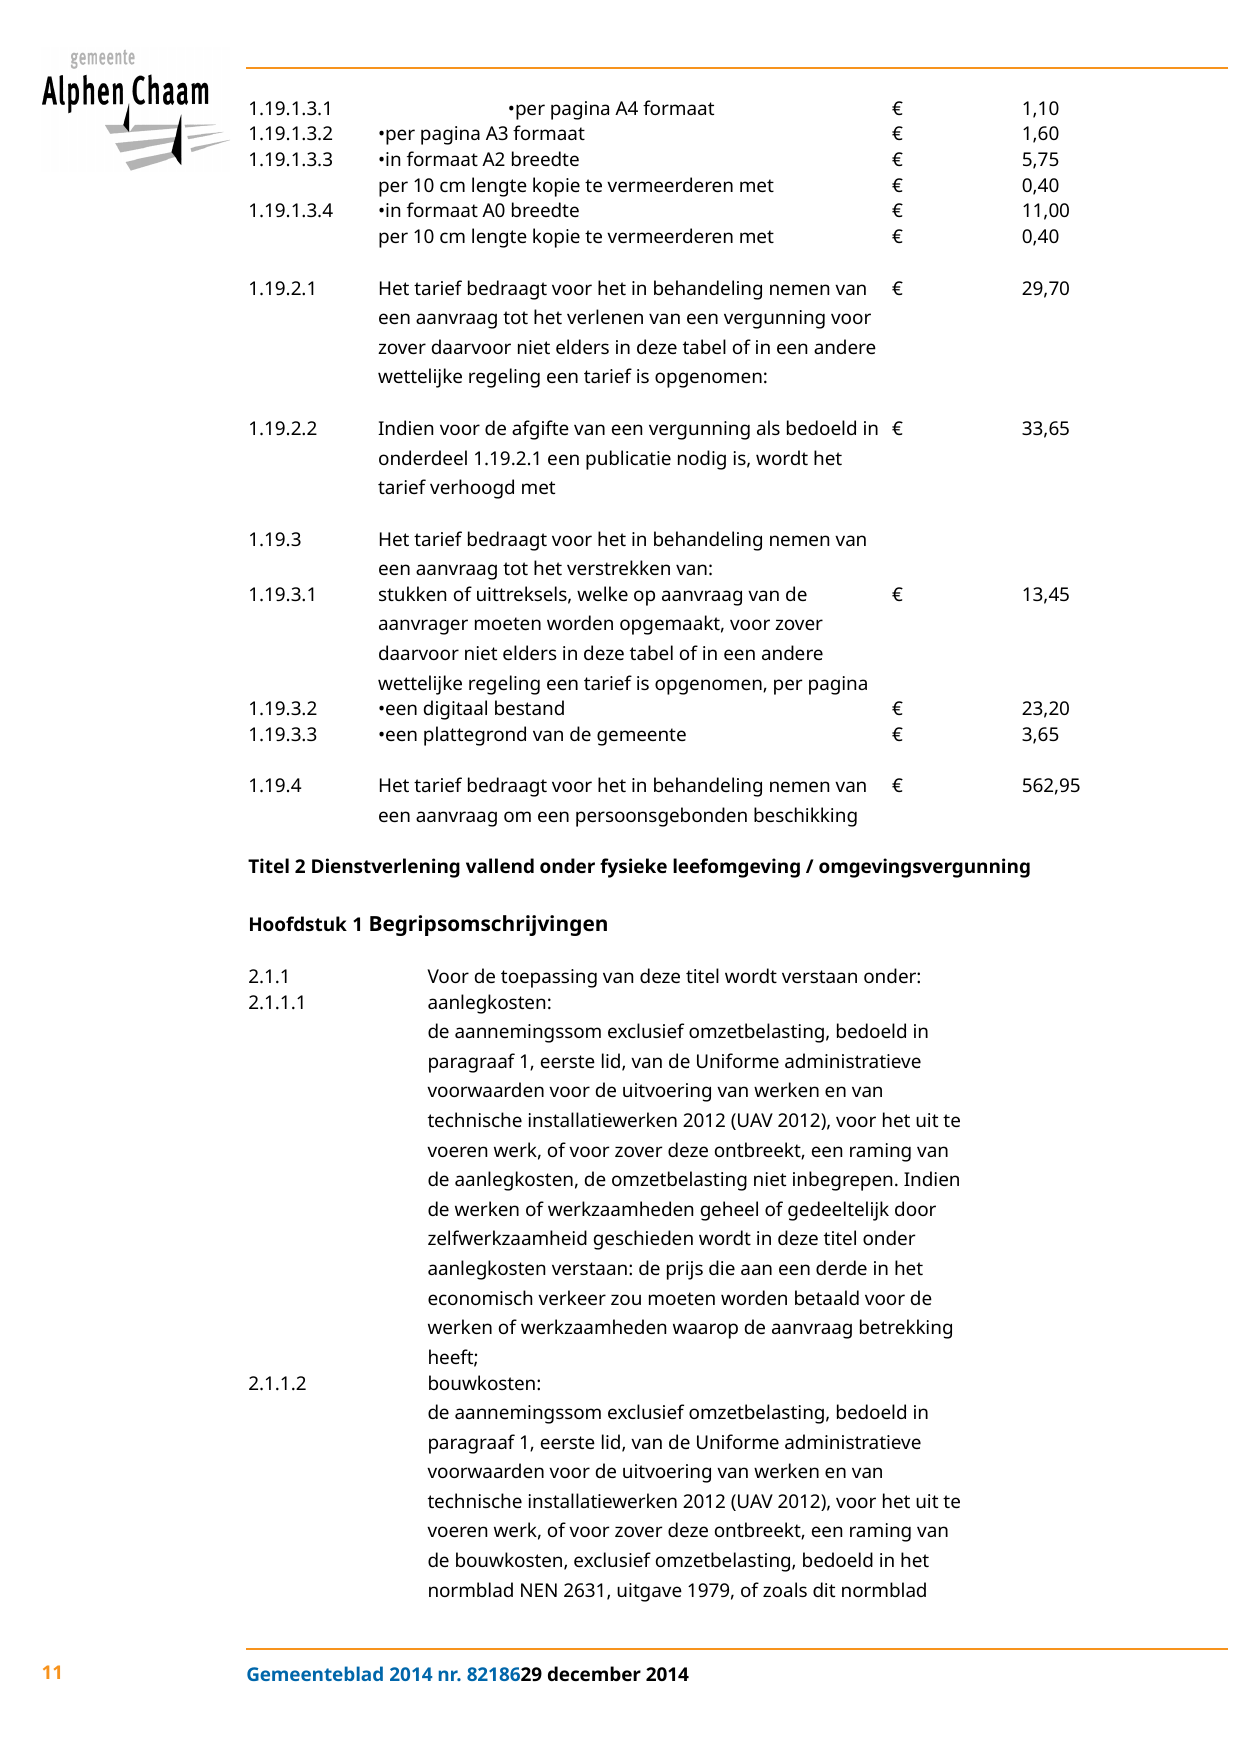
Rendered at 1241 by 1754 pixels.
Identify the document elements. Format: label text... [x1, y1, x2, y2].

table_cell € [892, 224, 1022, 249]
table_cell 1.19.3.1 [248, 581, 378, 696]
table_cell [892, 747, 1022, 773]
table_cell 0,40 [1022, 172, 1152, 198]
table_cell 1.19.1.3.3 [248, 146, 378, 172]
table_cell 562,95 [1022, 773, 1152, 828]
table_cell [378, 249, 892, 275]
table_cell 1.19.1.3.4 [248, 198, 378, 223]
table_cell [248, 172, 378, 198]
table_cell € [892, 275, 1022, 389]
table_cell per 10 cm lengte kopie te vermeerderen met [378, 224, 892, 249]
table_cell € [892, 581, 1022, 696]
table_cell 33,65 [1022, 415, 1152, 500]
table_cell € [892, 696, 1022, 721]
table_cell stukken of uittreksels, welke op aanvraag van de aanvrager moeten worden opgemaakt, voor zover daarvoor niet elders in deze tabel of in een andere wettelijke regeling een tarief is opgenomen, per pagina [378, 581, 892, 696]
table_cell 3,65 [1022, 721, 1152, 747]
table_cell € [892, 773, 1022, 828]
table_cell bouwkosten: de aannemingssom exclusief omzetbelasting, bedoeld in paragraaf 1, eerste lid, van de Uniforme administratieve voorwaarden voor de uitvoering van werken en van technische installatiewerken 2012 (UAV 2012), voor het uit te voeren werk, of voor zover deze ontbreekt, een raming van de bouwkosten, exclusief omzetbelasting, bedoeld in het normblad NEN 2631, uitgave 1979, of zoals dit normblad [427, 1370, 972, 1602]
table_cell •een digitaal bestand [378, 696, 892, 721]
table_cell Indien voor de afgifte van een vergunning als bedoeld in onderdeel 1.19.2.1 een publicatie nodig is, wordt het tarief verhoogd met [378, 415, 892, 500]
table_cell •per pagina A3 formaat [378, 121, 892, 146]
text Titel 2 Dienstverlening vallend onder fysieke leefomgeving / omgevingsvergunning [248, 854, 1152, 879]
table_cell [248, 224, 378, 249]
table_cell •per pagina A4 formaat [508, 95, 892, 121]
table_cell € [892, 172, 1022, 198]
table_cell [1022, 500, 1152, 526]
table_cell 1.19.4 [248, 773, 378, 828]
table_cell 1.19.2.1 [248, 275, 378, 389]
table_cell 1.19.3.2 [248, 696, 378, 721]
table_cell € [892, 146, 1022, 172]
text Hoofdstuk 1 Begripsomschrijvingen [248, 909, 1152, 937]
table_header [973, 963, 1152, 989]
table_cell € [892, 95, 1022, 121]
table_cell [248, 249, 378, 275]
table_cell [1022, 389, 1152, 415]
table_cell •in formaat A0 breedte [378, 198, 892, 223]
table_cell •een plattegrond van de gemeente [378, 721, 892, 747]
table_cell [248, 747, 378, 773]
table_cell [378, 389, 892, 415]
table_cell [1022, 747, 1152, 773]
table_cell 1.19.3.3 [248, 721, 378, 747]
table_cell [892, 500, 1022, 526]
table_cell Het tarief bedraagt voor het in behandeling nemen van een aanvraag tot het verstrekken van: [378, 526, 892, 581]
table_cell [1022, 249, 1152, 275]
table_cell 1.19.1.3.2 [248, 121, 378, 146]
table_cell [973, 1370, 1152, 1602]
table_cell [248, 389, 378, 415]
table_cell 23,20 [1022, 696, 1152, 721]
table_cell 1.19.2.2 [248, 415, 378, 500]
table_cell [892, 526, 1022, 581]
table_cell [973, 989, 1152, 1370]
table_cell [892, 389, 1022, 415]
table_header Voor de toepassing van deze titel wordt verstaan onder: [427, 963, 972, 989]
table_cell aanlegkosten: de aannemingssom exclusief omzetbelasting, bedoeld in paragraaf 1, eerste lid, van de Uniforme administratieve voorwaarden voor de uitvoering van werken en van technische installatiewerken 2012 (UAV 2012), voor het uit te voeren werk, of voor zover deze ontbreekt, een raming van de aanlegkosten, de omzetbelasting niet inbegrepen. Indien de werken of werkzaamheden geheel of gedeeltelijk door zelfwerkzaamheid geschieden wordt in deze titel onder aanlegkosten verstaan: de prijs die aan een derde in het economisch verkeer zou moeten worden betaald voor de werken of werkzaamheden waarop de aanvraag betrekking heeft; [427, 989, 972, 1370]
table_cell 0,40 [1022, 224, 1152, 249]
table_cell [248, 500, 378, 526]
table_cell per 10 cm lengte kopie te vermeerderen met [378, 172, 892, 198]
table_cell € [892, 198, 1022, 223]
table_cell 13,45 [1022, 581, 1152, 696]
table_cell [378, 500, 892, 526]
table_cell 1.19.1.3.1 [248, 95, 508, 121]
table_cell 1,10 [1022, 95, 1152, 121]
table_cell [378, 747, 892, 773]
table_cell 1.19.3 [248, 526, 378, 581]
table_cell •in formaat A2 breedte [378, 146, 892, 172]
table_cell [1022, 526, 1152, 581]
table_cell 5,75 [1022, 146, 1152, 172]
table_cell Het tarief bedraagt voor het in behandeling nemen van een aanvraag om een persoonsgebonden beschikking [378, 773, 892, 828]
picture [41, 47, 231, 172]
table_cell Het tarief bedraagt voor het in behandeling nemen van een aanvraag tot het verlenen van een vergunning voor zover daarvoor niet elders in deze tabel of in een andere wettelijke regeling een tarief is opgenomen: [378, 275, 892, 389]
table_cell € [892, 121, 1022, 146]
table_cell 11,00 [1022, 198, 1152, 223]
table_cell € [892, 415, 1022, 500]
table_cell 2.1.1.1 [248, 989, 427, 1370]
table_cell [892, 249, 1022, 275]
table_cell 1,60 [1022, 121, 1152, 146]
table_cell 2.1.1.2 [248, 1370, 427, 1602]
table_cell € [892, 721, 1022, 747]
table_header 2.1.1 [248, 963, 427, 989]
table_cell 29,70 [1022, 275, 1152, 389]
